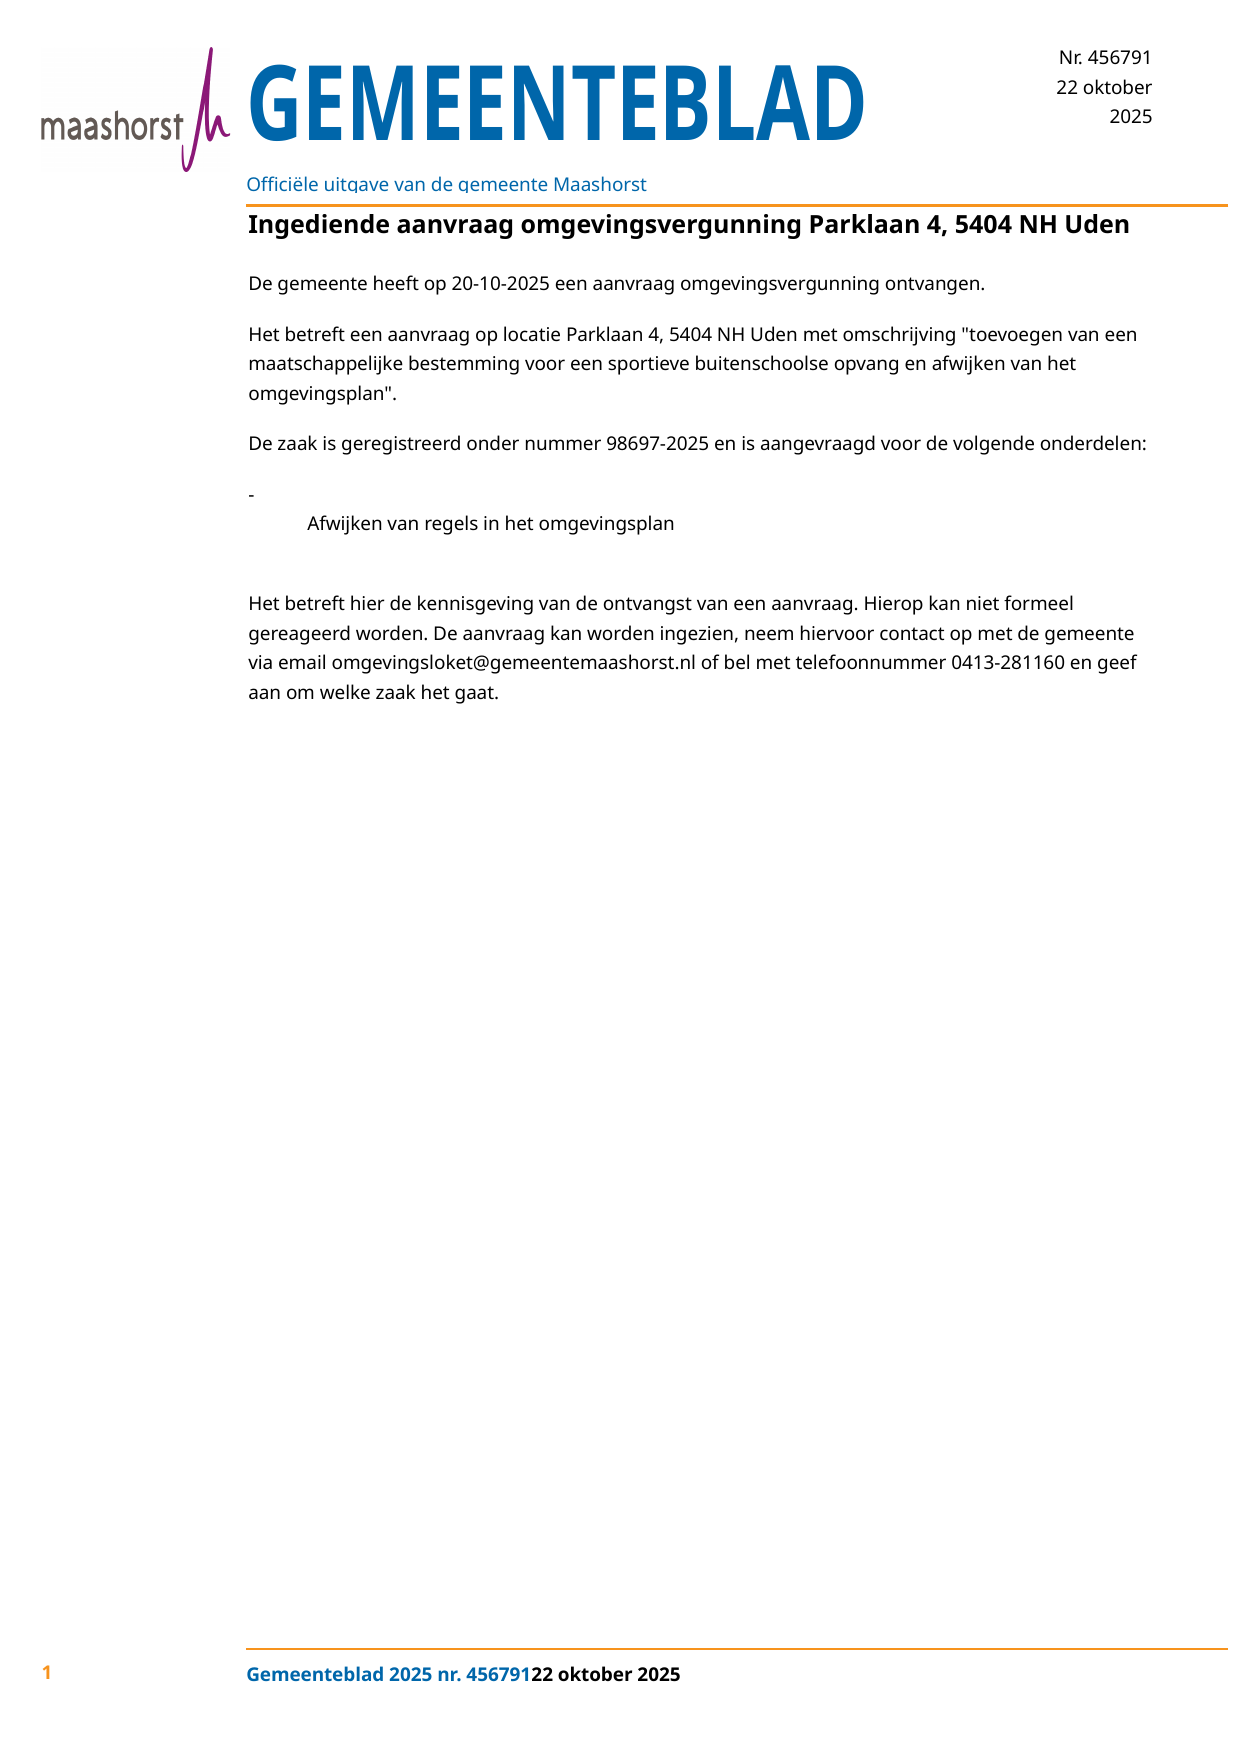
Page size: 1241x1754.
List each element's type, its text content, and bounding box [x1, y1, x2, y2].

text Het betreft een aanvraag op locatie Parklaan 4, 5404 NH Uden met omschrijving "toevoegen van een maatschappelijke bestemming voor een sportieve buitenschoolse opvang en afwijken van het omgevingsplan". [248, 321, 1152, 406]
text Het betreft hier de kennisgeving van de ontvangst van een aanvraag. Hierop kan niet formeel gereageerd worden. De aanvraag kan worden ingezien, neem hiervoor contact op met de gemeente via email omgevingsloket@gemeentemaashorst.nl of bel met telefoonnummer 0413-281160 en geef aan om welke zaak het gaat. [248, 590, 1152, 705]
text De gemeente heeft op 20-10-2025 een aanvraag omgevingsvergunning ontvangen. [248, 270, 1152, 296]
text Ingediende aanvraag omgevingsvergunning Parklaan 4, 5404 NH Uden [248, 207, 1152, 241]
text De zaak is geregistreerd onder nummer 98697-2025 en is aangevraagd voor de volgende onderdelen: [248, 430, 1152, 456]
list Afwijken van regels in het omgevingsplan [248, 510, 1152, 536]
picture [41, 47, 231, 172]
